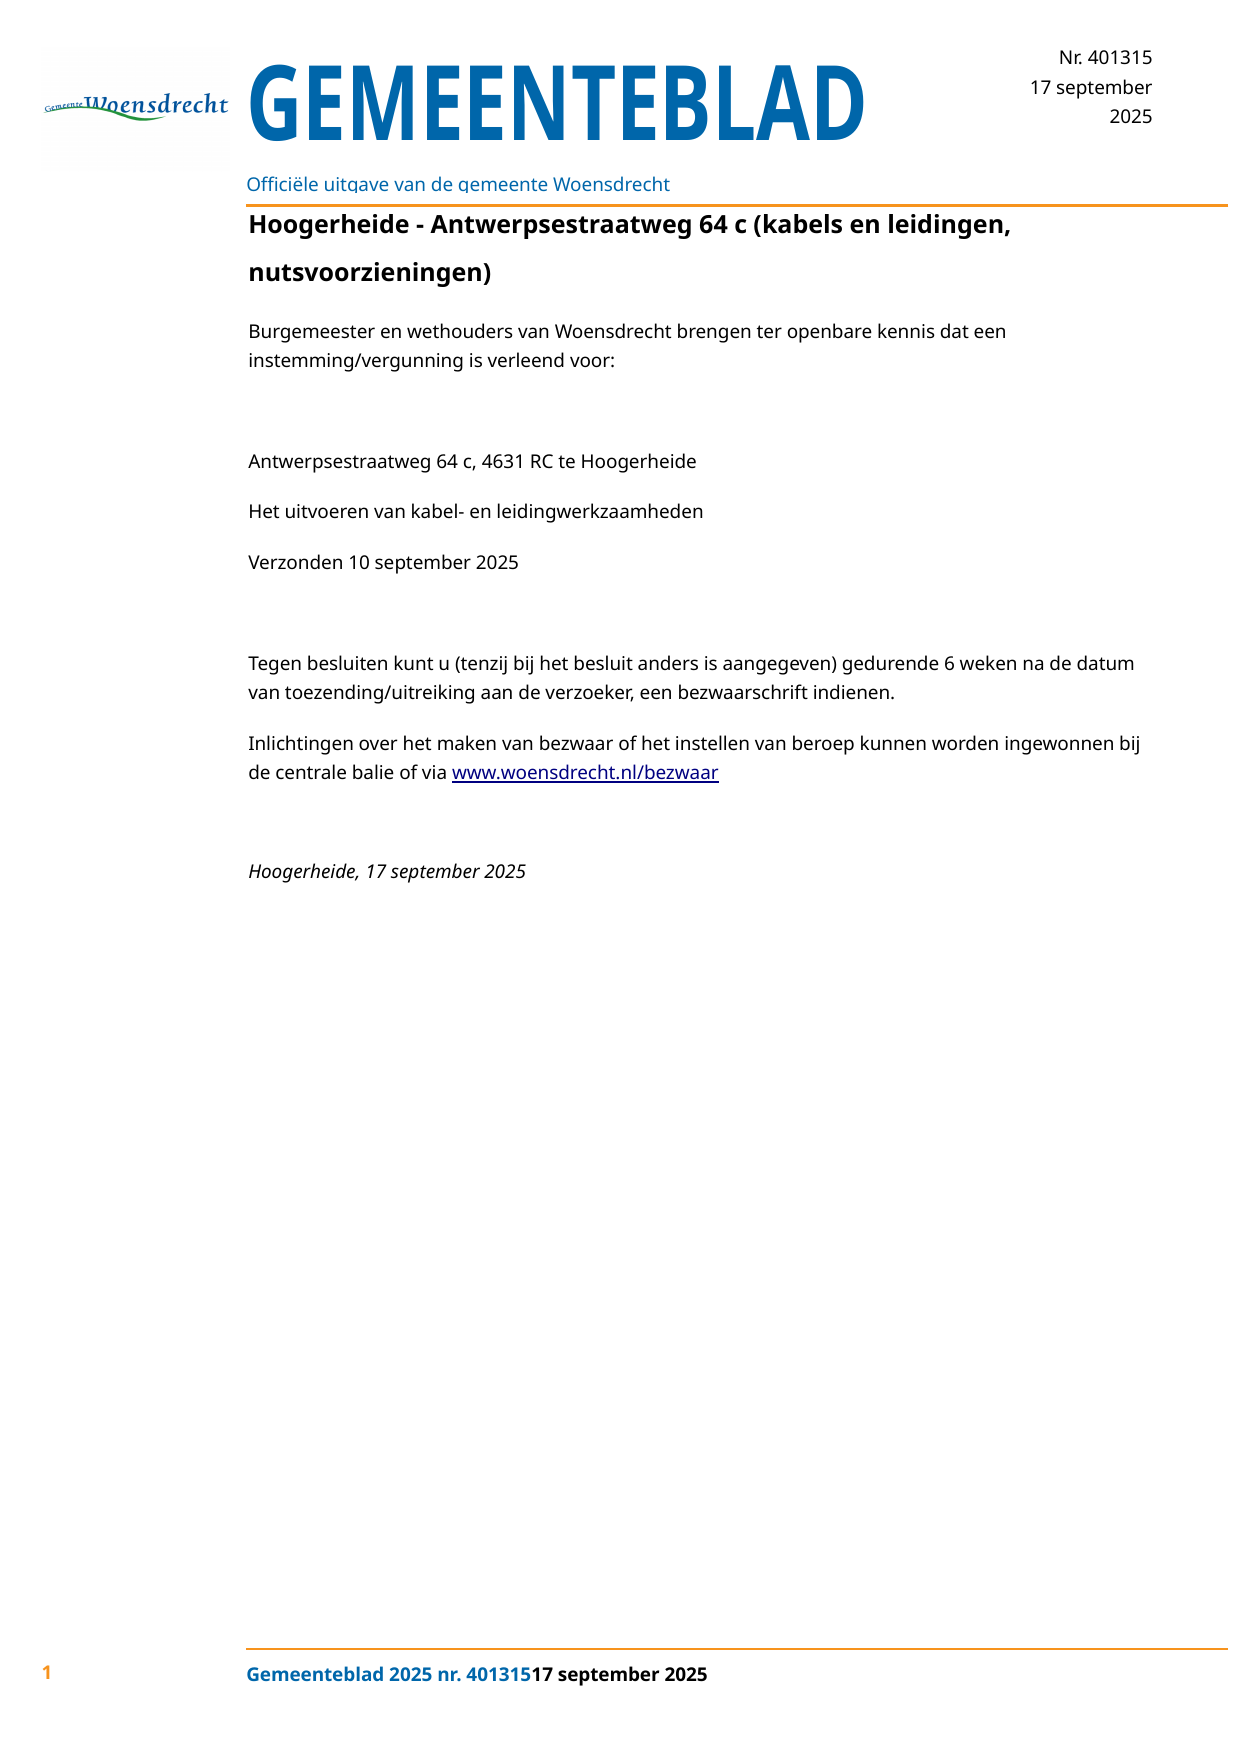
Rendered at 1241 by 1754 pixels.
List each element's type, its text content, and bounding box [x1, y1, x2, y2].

text Verzonden 10 september 2025 [248, 549, 1152, 575]
text Het uitvoeren van kabel- en leidingwerkzaamheden [248, 499, 1152, 524]
text Tegen besluiten kunt u (tenzij bij het besluit anders is aangegeven) gedurende 6 weken na de datum van toezending/uitreiking aan de verzoeker, een bezwaarschrift indienen. [248, 650, 1152, 705]
text Antwerpsestraatweg 64 c, 4631 RC te Hoogerheide [248, 448, 1152, 474]
text Hoogerheide - Antwerpsestraatweg 64 c (kabels en leidingen, nutsvoorzieningen) [248, 207, 1152, 288]
text Burgemeester en wethouders van Woensdrecht brengen ter openbare kennis dat een instemming/vergunning is verleend voor: [248, 318, 1152, 373]
picture [41, 47, 231, 172]
text Inlichtingen over het maken van bezwaar of het instellen van beroep kunnen worden ingewonnen bij de centrale balie of via www.woensdrecht.nl/bezwaar [248, 730, 1152, 785]
text Hoogerheide, 17 september 2025 [248, 858, 1152, 883]
